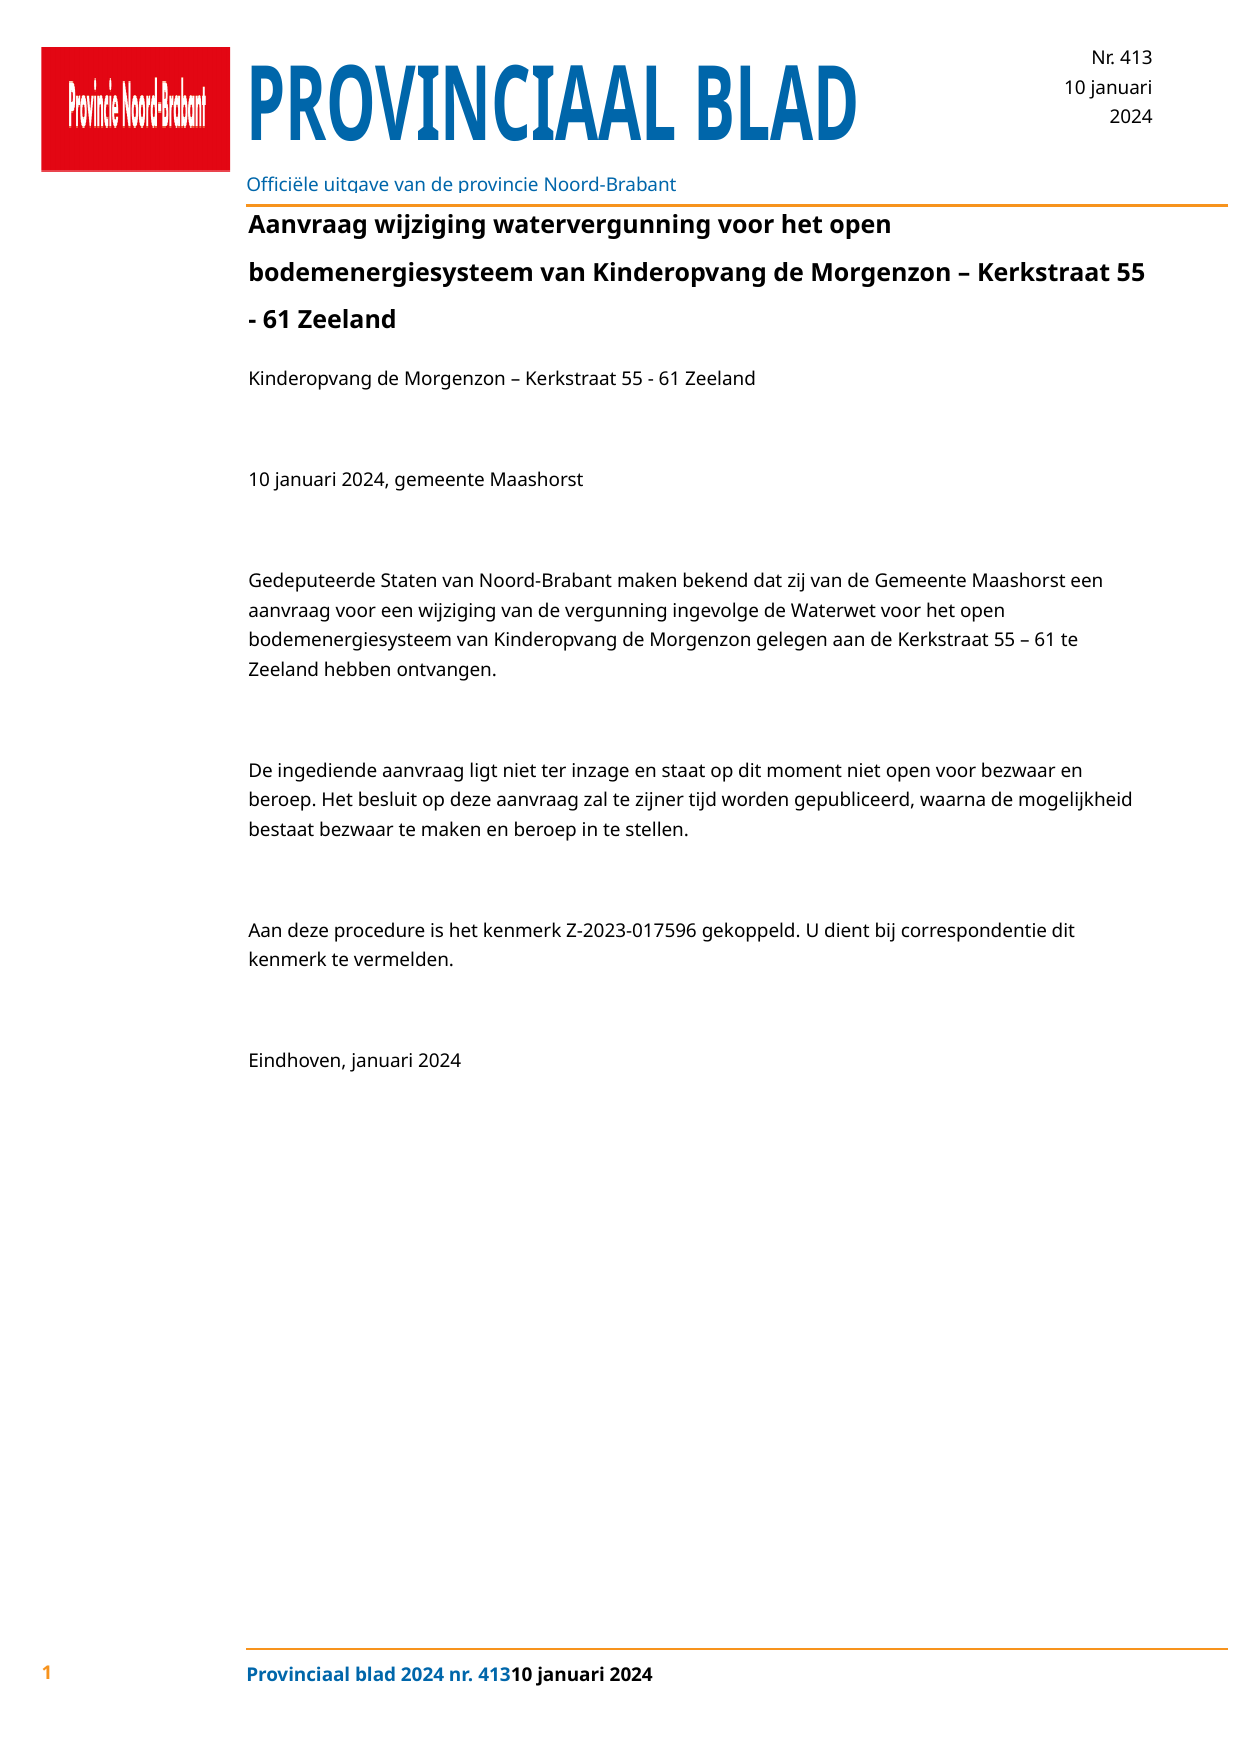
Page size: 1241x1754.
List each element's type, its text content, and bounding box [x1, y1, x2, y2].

text 10 januari 2024, gemeente Maashorst [248, 466, 1152, 492]
text Kinderopvang de Morgenzon – Kerkstraat 55 - 61 Zeeland [248, 366, 1152, 391]
text Gedeputeerde Staten van Noord-Brabant maken bekend dat zij van de Gemeente Maashorst een aanvraag voor een wijziging van de vergunning ingevolge de Waterwet voor het open bodemenergiesysteem van Kinderopvang de Morgenzon gelegen aan de Kerkstraat 55 – 61 te Zeeland hebben ontvangen. [248, 567, 1152, 682]
text De ingediende aanvraag ligt niet ter inzage en staat op dit moment niet open voor bezwaar en beroep. Het besluit op deze aanvraag zal te zijner tijd worden gepubliceerd, waarna de mogelijkheid bestaat bezwaar te maken en beroep in te stellen. [248, 757, 1152, 842]
text Eindhoven, januari 2024 [248, 1047, 1152, 1073]
text Aanvraag wijziging watervergunning voor het open bodemenergiesysteem van Kinderopvang de Morgenzon – Kerkstraat 55 - 61 Zeeland [248, 207, 1152, 336]
text Aan deze procedure is het kenmerk Z-2023-017596 gekoppeld. U dient bij correspondentie dit kenmerk te vermelden. [248, 917, 1152, 972]
picture [41, 47, 231, 172]
